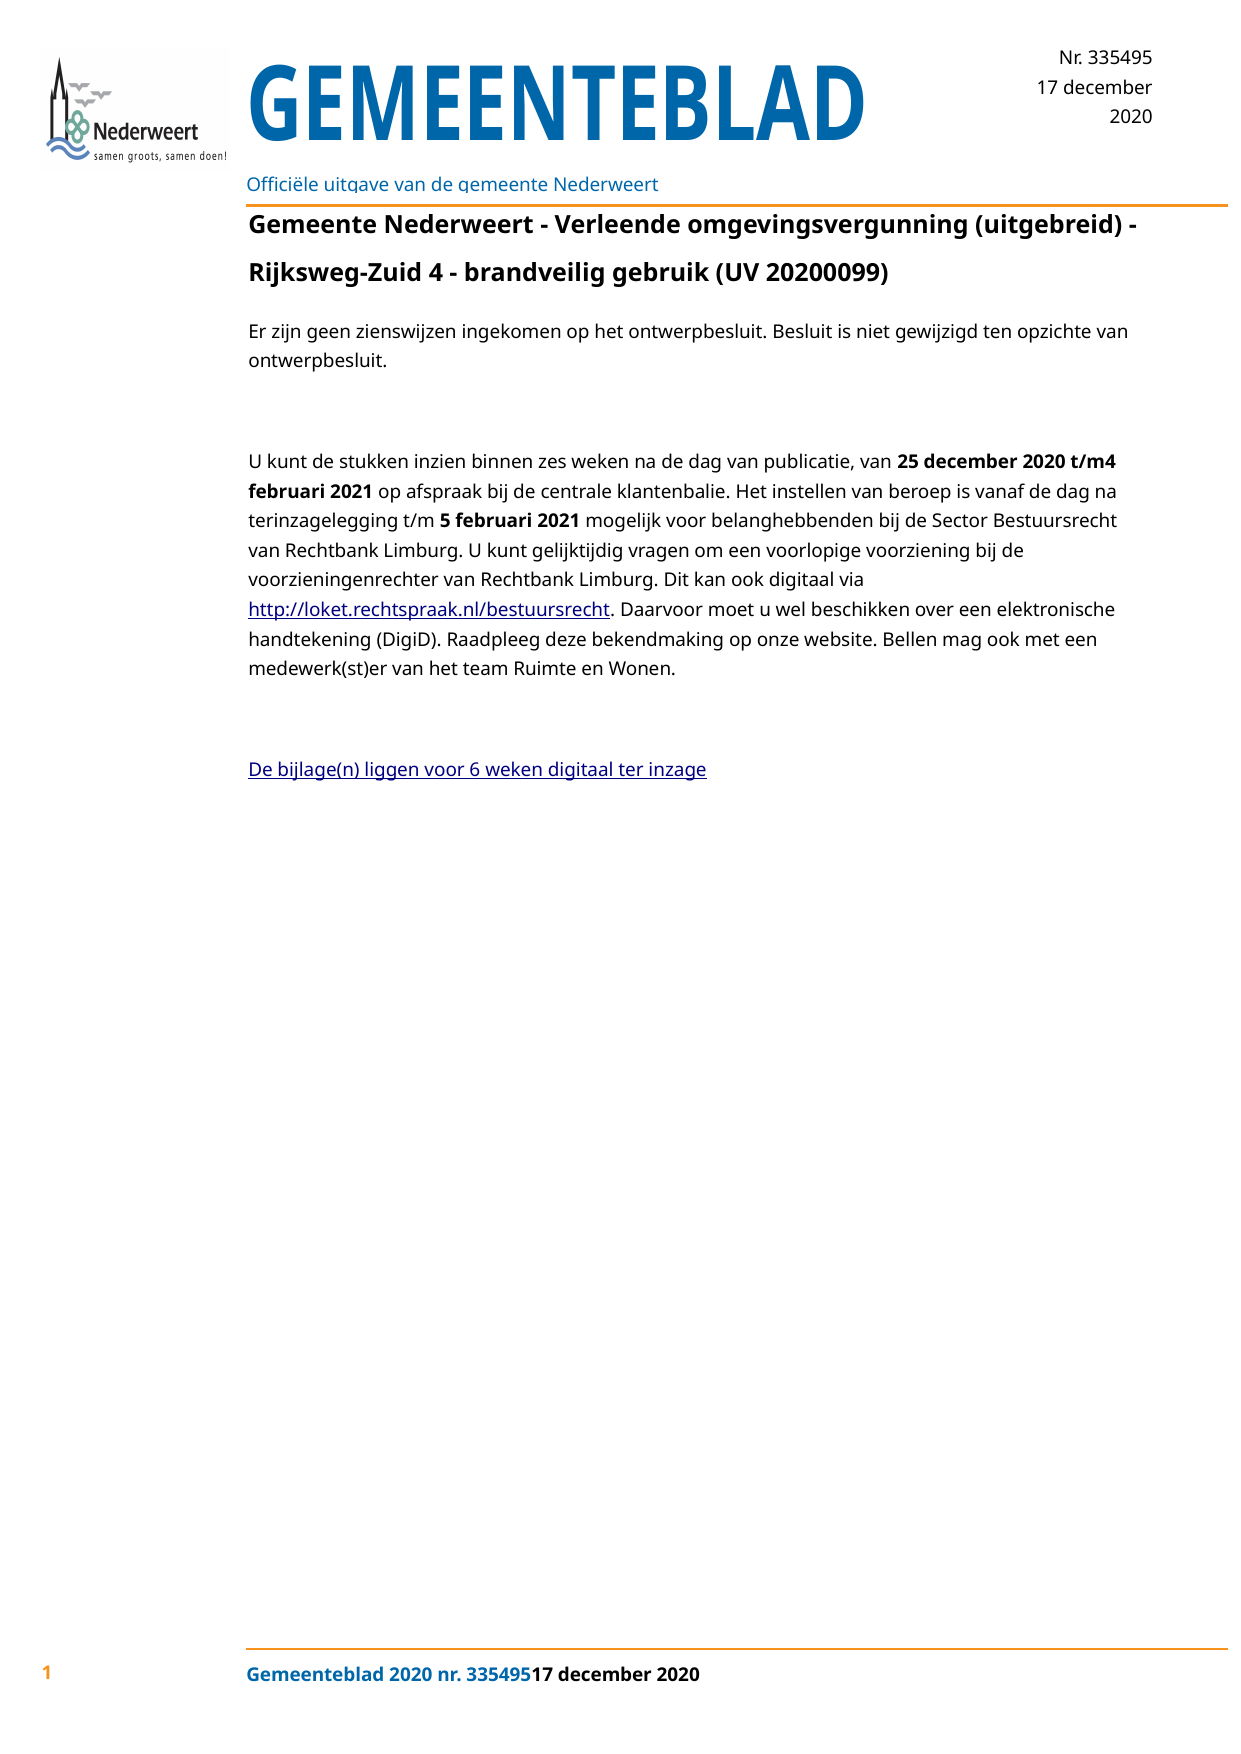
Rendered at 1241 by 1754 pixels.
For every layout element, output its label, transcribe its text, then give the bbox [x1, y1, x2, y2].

picture [41, 47, 231, 172]
text De bijlage(n) liggen voor 6 weken digitaal ter inzage [248, 756, 1152, 782]
text Gemeente Nederweert - Verleende omgevingsvergunning (uitgebreid) - Rijksweg-Zuid 4 - brandveilig gebruik (UV 20200099) [248, 207, 1152, 288]
text U kunt de stukken inzien binnen zes weken na de dag van publicatie, van 25 december 2020 t/m4 februari 2021 op afspraak bij de centrale klantenbalie. Het instellen van beroep is vanaf de dag na terinzagelegging t/m 5 februari 2021 mogelijk voor belanghebbenden bij de Sector Bestuursrecht van Rechtbank Limburg. U kunt gelijktijdig vragen om een voorlopige voorziening bij de voorzieningenrechter van Rechtbank Limburg. Dit kan ook digitaal via http://loket.rechtspraak.nl/bestuursrecht. Daarvoor moet u wel beschikken over een elektronische handtekening (DigiD). Raadpleeg deze bekendmaking op onze website. Bellen mag ook met een medewerk(st)er van het team Ruimte en Wonen. [248, 448, 1152, 681]
text Er zijn geen zienswijzen ingekomen op het ontwerpbesluit. Besluit is niet gewijzigd ten opzichte van ontwerpbesluit. [248, 318, 1152, 373]
